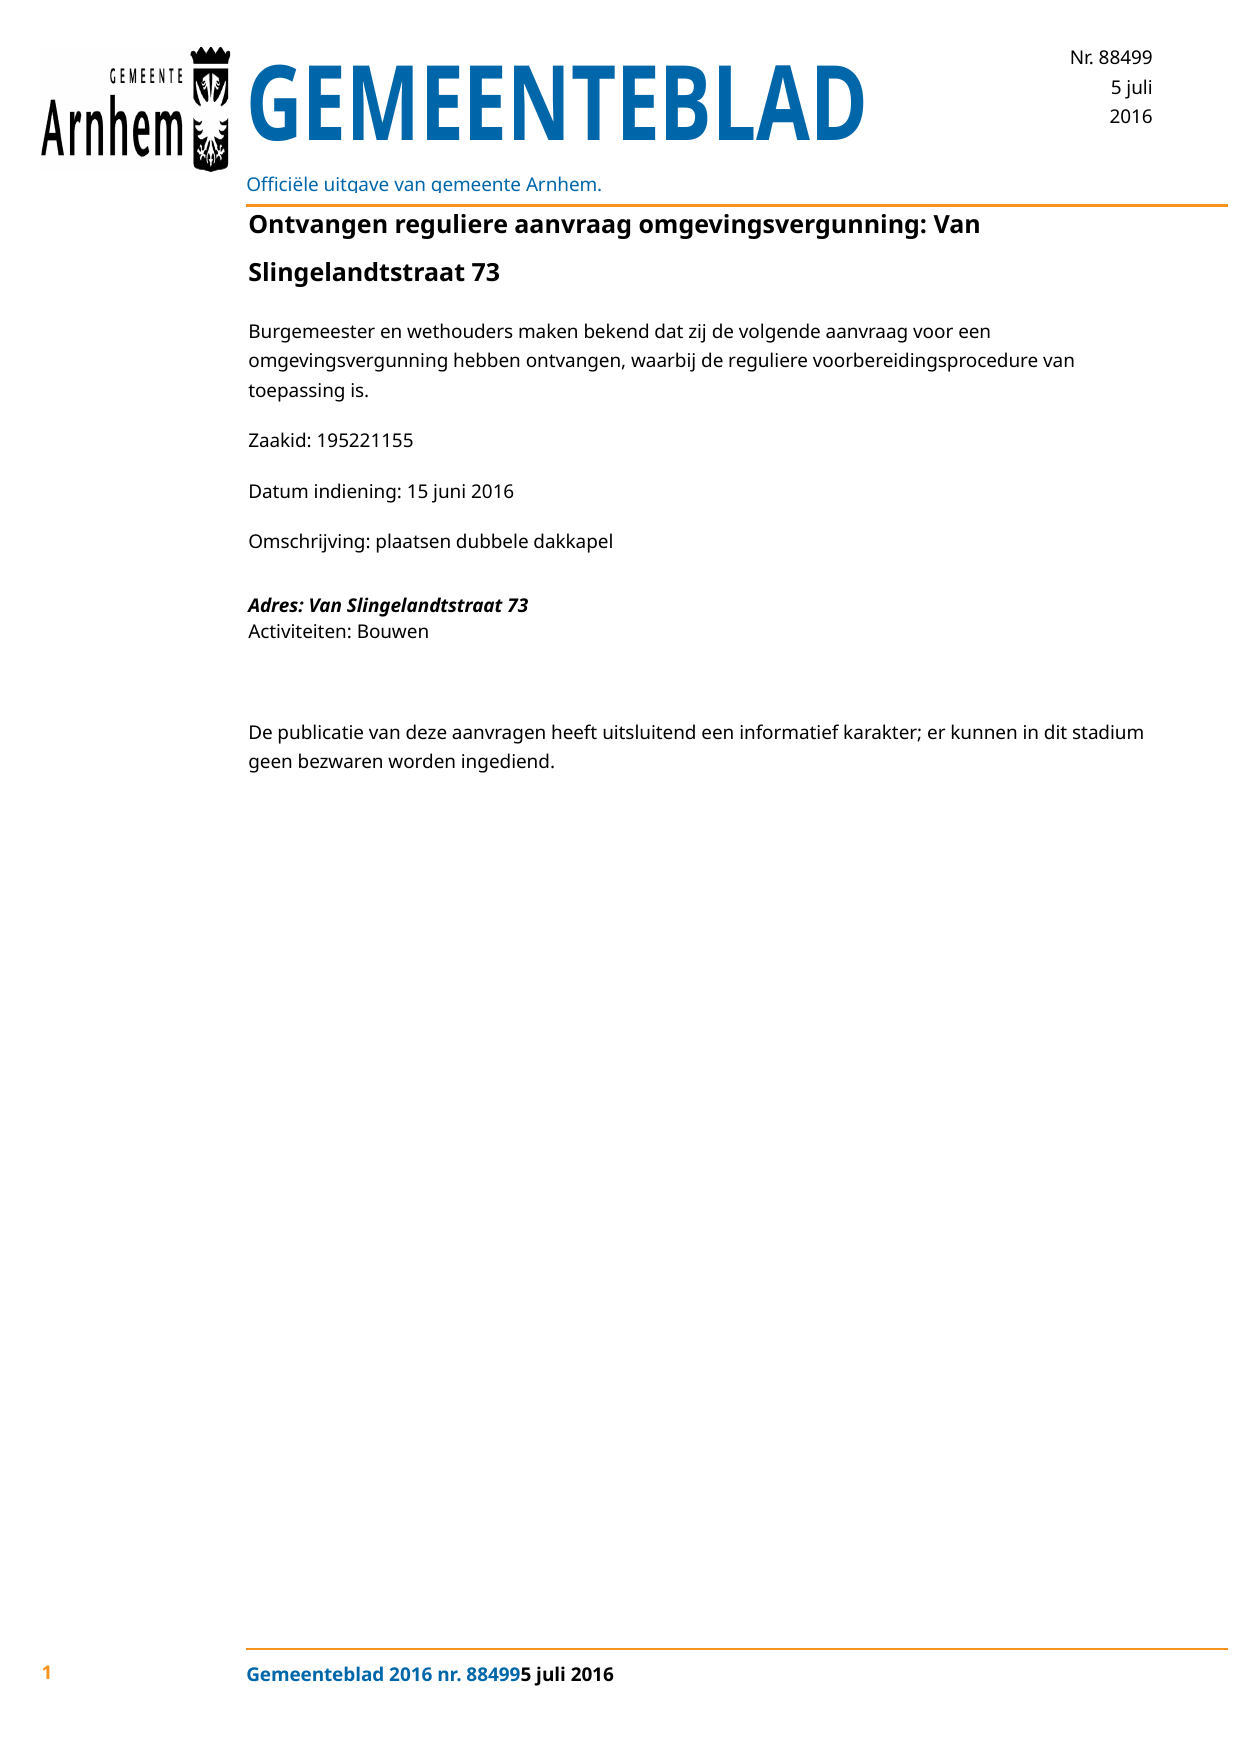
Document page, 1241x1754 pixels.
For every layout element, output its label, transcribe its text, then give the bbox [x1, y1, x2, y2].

picture [41, 47, 231, 172]
text Zaakid: 195221155 [248, 427, 1152, 453]
text Burgemeester en wethouders maken bekend dat zij de volgende aanvraag voor een omgevingsvergunning hebben ontvangen, waarbij de reguliere voorbereidingsprocedure van toepassing is. [248, 318, 1152, 403]
text Omschrijving: plaatsen dubbele dakkapel [248, 528, 1152, 554]
text De publicatie van deze aanvragen heeft uitsluitend een informatief karakter; er kunnen in dit stadium geen bezwaren worden ingediend. [248, 719, 1152, 774]
text Datum indiening: 15 juni 2016 [248, 478, 1152, 504]
text Adres: Van Slingelandtstraat 73 [248, 592, 1152, 618]
text Activiteiten: Bouwen [248, 618, 1152, 644]
text Ontvangen reguliere aanvraag omgevingsvergunning: Van Slingelandtstraat 73 [248, 207, 1152, 288]
